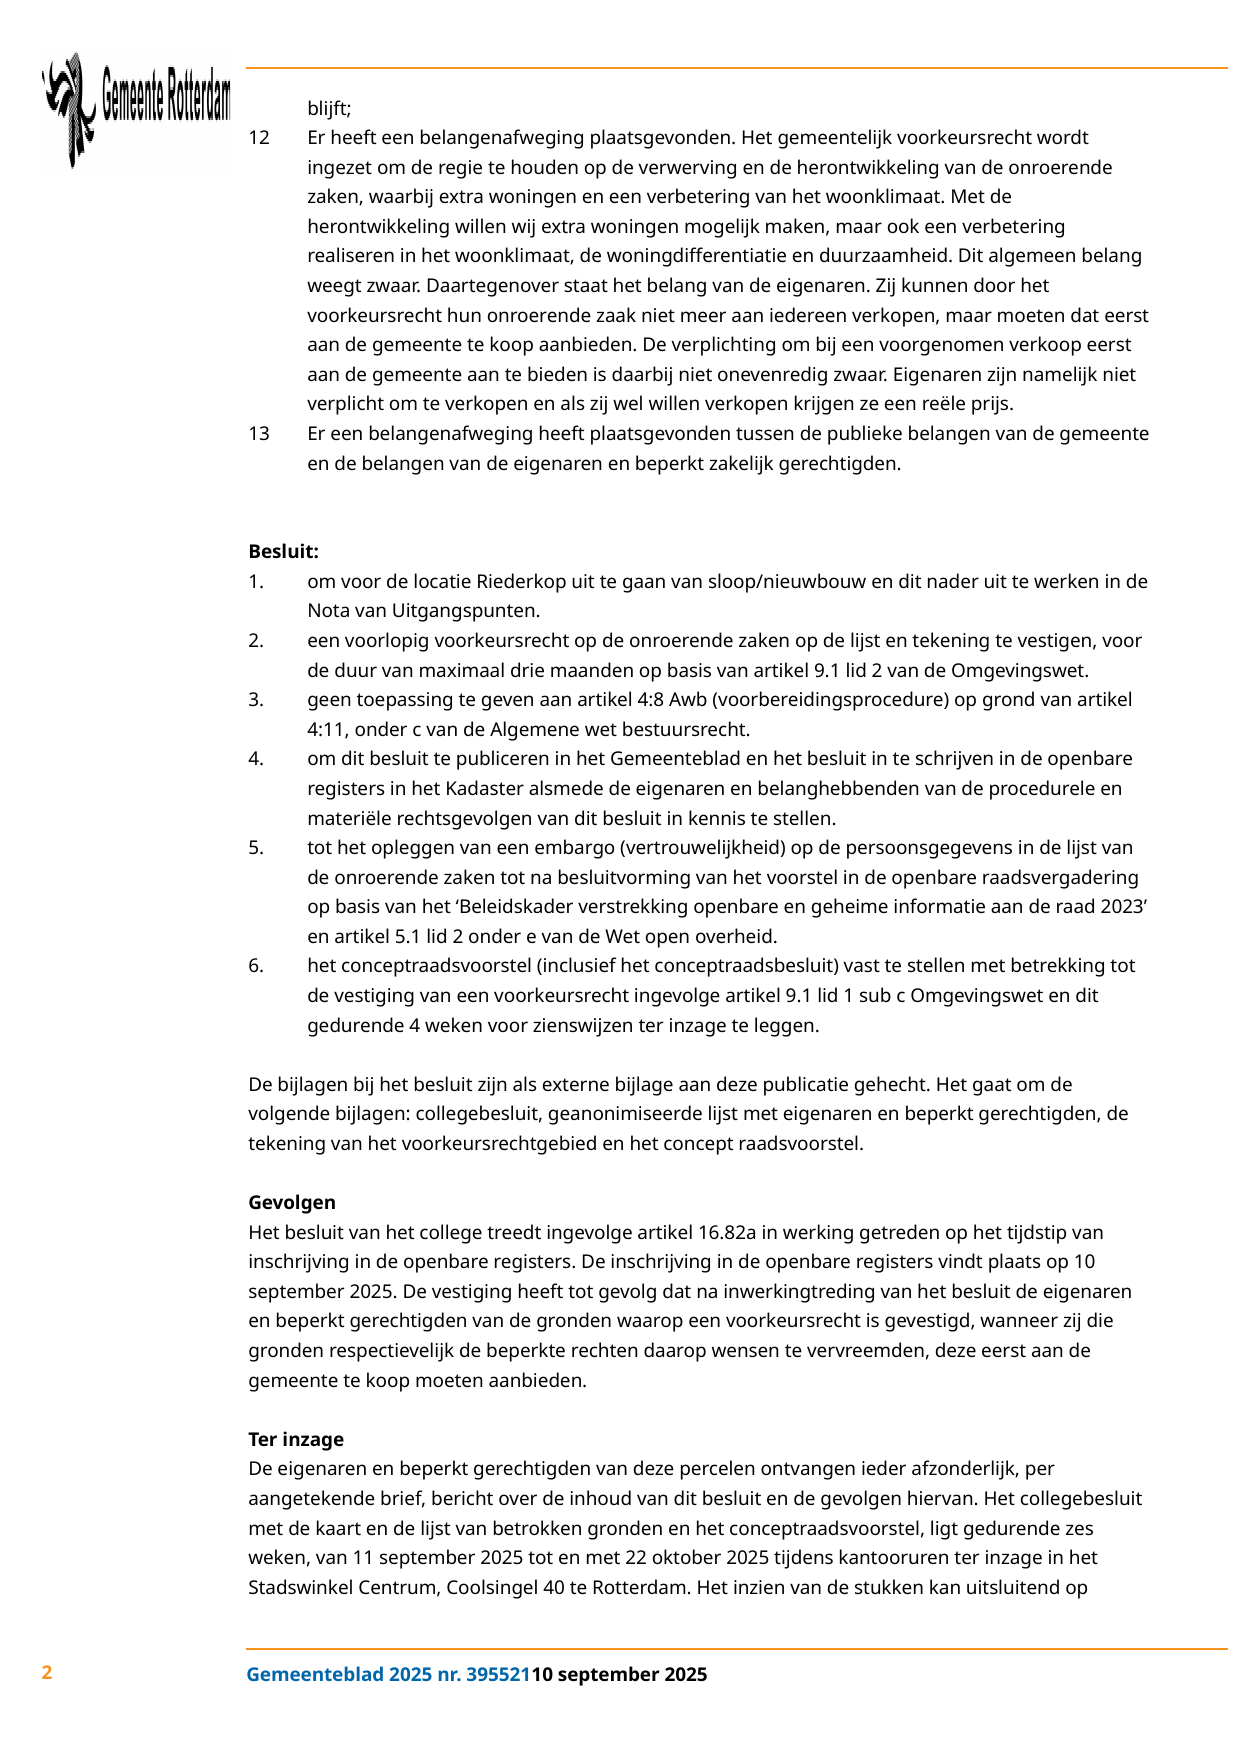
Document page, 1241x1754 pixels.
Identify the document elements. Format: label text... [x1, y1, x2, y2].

list tot het opleggen van een embargo (vertrouwelijkheid) op de persoonsgegevens in de lijst van de onroerende zaken tot na besluitvorming van het voorstel in de openbare raadsvergadering op basis van het ‘Beleidskader verstrekking openbare en geheime informatie aan de raad 2023’ en artikel 5.1 lid 2 onder e van de Wet open overheid. [248, 834, 1152, 949]
text Het besluit van het college treedt ingevolge artikel 16.82a in werking getreden op het tijdstip van inschrijving in de openbare registers. De inschrijving in de openbare registers vindt plaats op 10 september 2025. De vestiging heeft tot gevolg dat na inwerkingtreding van het besluit de eigenaren en beperkt gerechtigden van de gronden waarop een voorkeursrecht is gevestigd, wanneer zij die gronden respectievelijk de beperkte rechten daarop wensen te vervreemden, deze eerst aan de gemeente te koop moeten aanbieden. [248, 1219, 1152, 1393]
text De eigenaren en beperkt gerechtigden van deze percelen ontvangen ieder afzonderlijk, per aangetekende brief, bericht over de inhoud van dit besluit en de gevolgen hiervan. Het collegebesluit met de kaart en de lijst van betrokken gronden en het conceptraadsvoorstel, ligt gedurende zes weken, van 11 september 2025 tot en met 22 oktober 2025 tijdens kantooruren ter inzage in het Stadswinkel Centrum, Coolsingel 40 te Rotterdam. Het inzien van de stukken kan uitsluitend op [248, 1456, 1152, 1600]
list het conceptraadsvoorstel (inclusief het conceptraadsbesluit) vast te stellen met betrekking tot de vestiging van een voorkeursrecht ingevolge artikel 9.1 lid 1 sub c Omgevingswet en dit gedurende 4 weken voor zienswijzen ter inzage te leggen. [248, 953, 1152, 1038]
list een voorlopig voorkeursrecht op de onroerende zaken op de lijst en tekening te vestigen, voor de duur van maximaal drie maanden op basis van artikel 9.1 lid 2 van de Omgevingswet. [248, 627, 1152, 683]
list om dit besluit te publiceren in het Gemeenteblad en het besluit in te schrijven in de openbare registers in het Kadaster alsmede de eigenaren en belanghebbenden van de procedurele en materiële rechtsgevolgen van dit besluit in kennis te stellen. [248, 746, 1152, 831]
text De bijlagen bij het besluit zijn als externe bijlage aan deze publicatie gehecht. Het gaat om de volgende bijlagen: collegebesluit, geanonimiseerde lijst met eigenaren en beperkt gerechtigden, de tekening van het voorkeursrechtgebied en het concept raadsvoorstel. [248, 1071, 1152, 1156]
list om voor de locatie Riederkop uit te gaan van sloop/nieuwbouw en dit nader uit te werken in de Nota van Uitgangspunten. [248, 568, 1152, 623]
list geen toepassing te geven aan artikel 4:8 Awb (voorbereidingsprocedure) op grond van artikel 4:11, onder c van de Algemene wet bestuursrecht. [248, 686, 1152, 742]
picture [41, 47, 231, 172]
list Er een belangenafweging heeft plaatsgevonden tussen de publieke belangen van de gemeente en de belangen van de eigenaren en beperkt zakelijk gerechtigden. [248, 420, 1152, 476]
list Er heeft een belangenafweging plaatsgevonden. Het gemeentelijk voorkeursrecht wordt ingezet om de regie te houden op de verwerving en de herontwikkeling van de onroerende zaken, waarbij extra woningen en een verbetering van het woonklimaat. Met de herontwikkeling willen wij extra woningen mogelijk maken, maar ook een verbetering realiseren in het woonklimaat, de woningdifferentiatie en duurzaamheid. Dit algemeen belang weegt zwaar. Daartegenover staat het belang van de eigenaren. Zij kunnen door het voorkeursrecht hun onroerende zaak niet meer aan iedereen verkopen, maar moeten dat eerst aan de gemeente te koop aanbieden. De verplichting om bij een voorgenomen verkoop eerst aan de gemeente aan te bieden is daarbij niet onevenredig zwaar. Eigenaren zijn namelijk niet verplicht om te verkopen en als zij wel willen verkopen krijgen ze een reële prijs. [248, 124, 1152, 416]
text Gevolgen [248, 1189, 1152, 1215]
text Besluit: [248, 538, 1152, 564]
text Ter inzage [248, 1426, 1152, 1452]
list blijft; [248, 95, 1152, 121]
